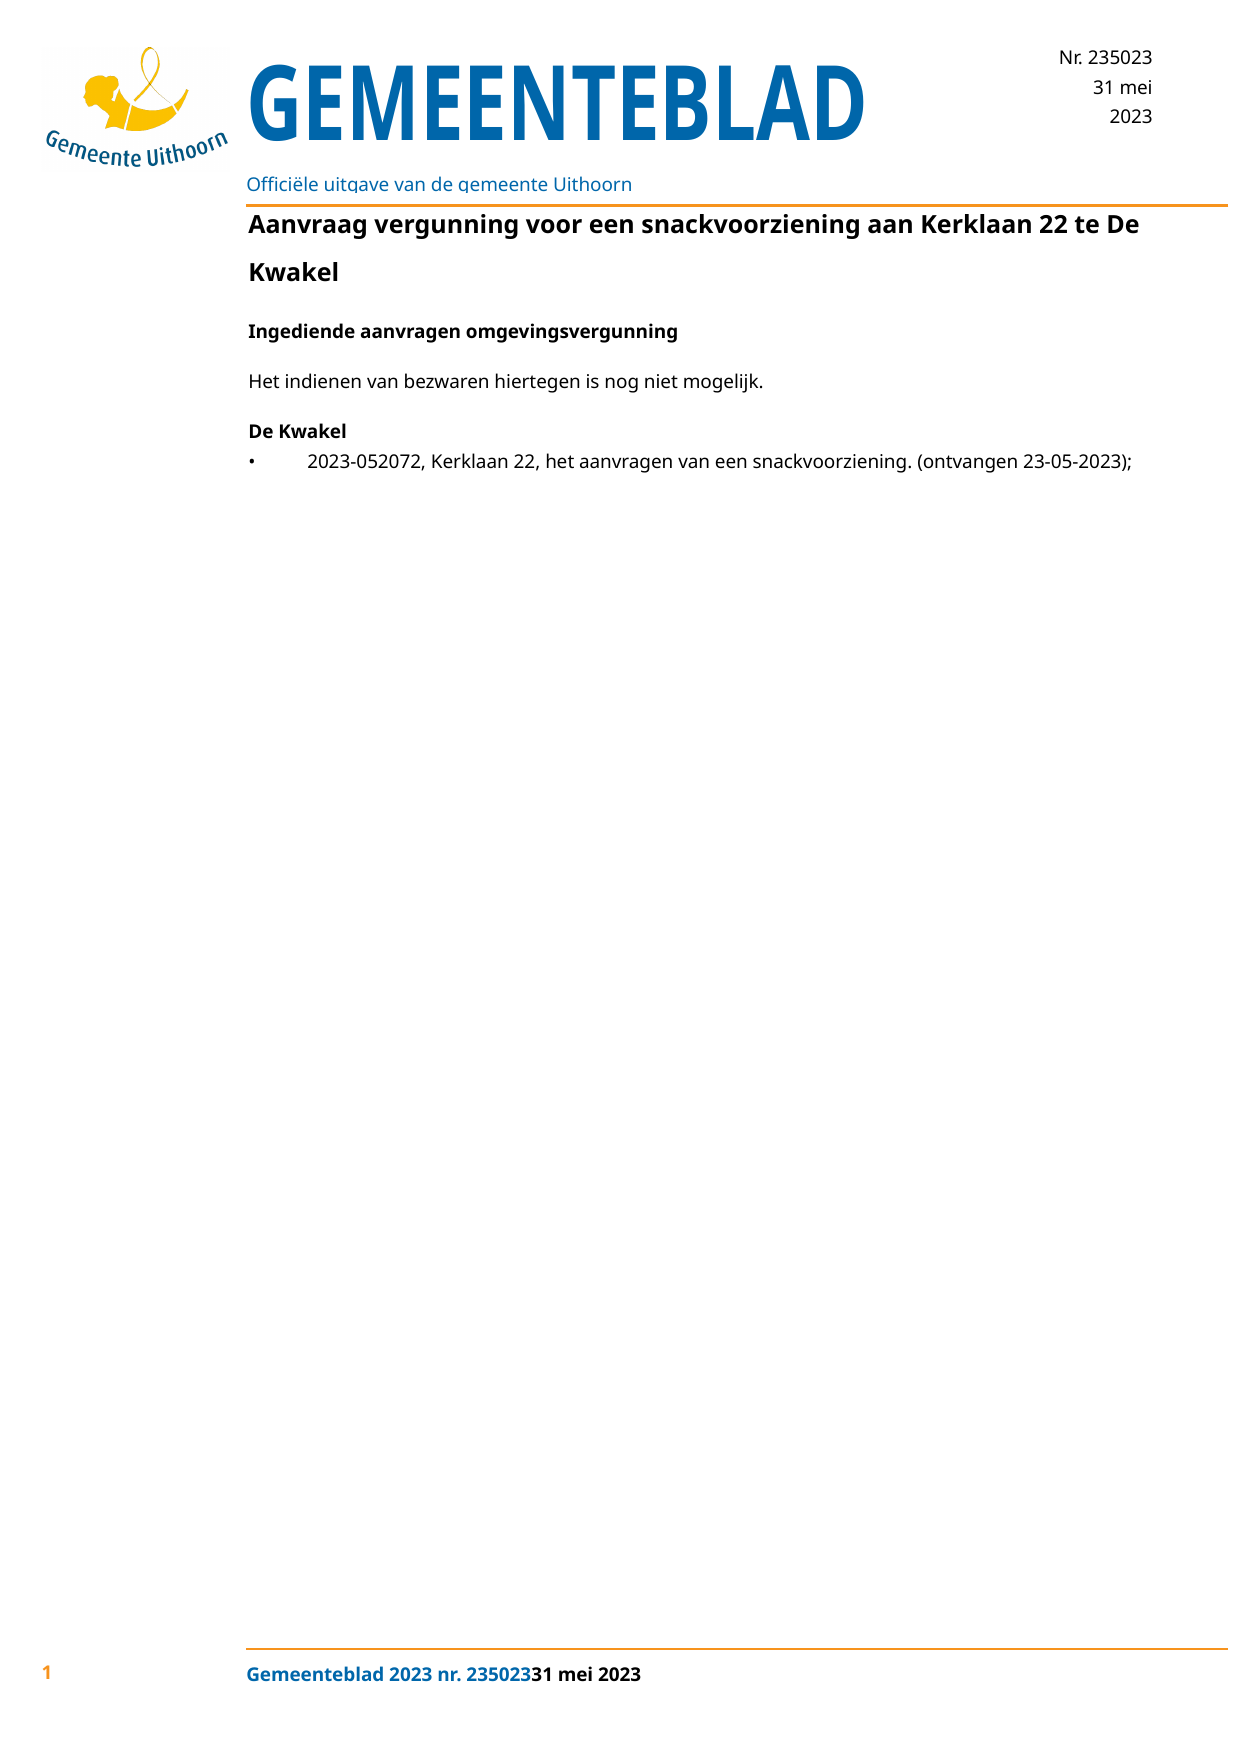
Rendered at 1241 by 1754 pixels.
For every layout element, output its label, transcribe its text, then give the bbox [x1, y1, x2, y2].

text De Kwakel [248, 419, 1152, 444]
text Ingediende aanvragen omgevingsvergunning [248, 318, 1152, 344]
list 2023-052072, Kerklaan 22, het aanvragen van een snackvoorziening. (ontvangen 23-05-2023); [248, 448, 1152, 474]
picture [41, 47, 231, 172]
text Aanvraag vergunning voor een snackvoorziening aan Kerklaan 22 te De Kwakel [248, 207, 1152, 288]
text Het indienen van bezwaren hiertegen is nog niet mogelijk. [248, 368, 1152, 394]
